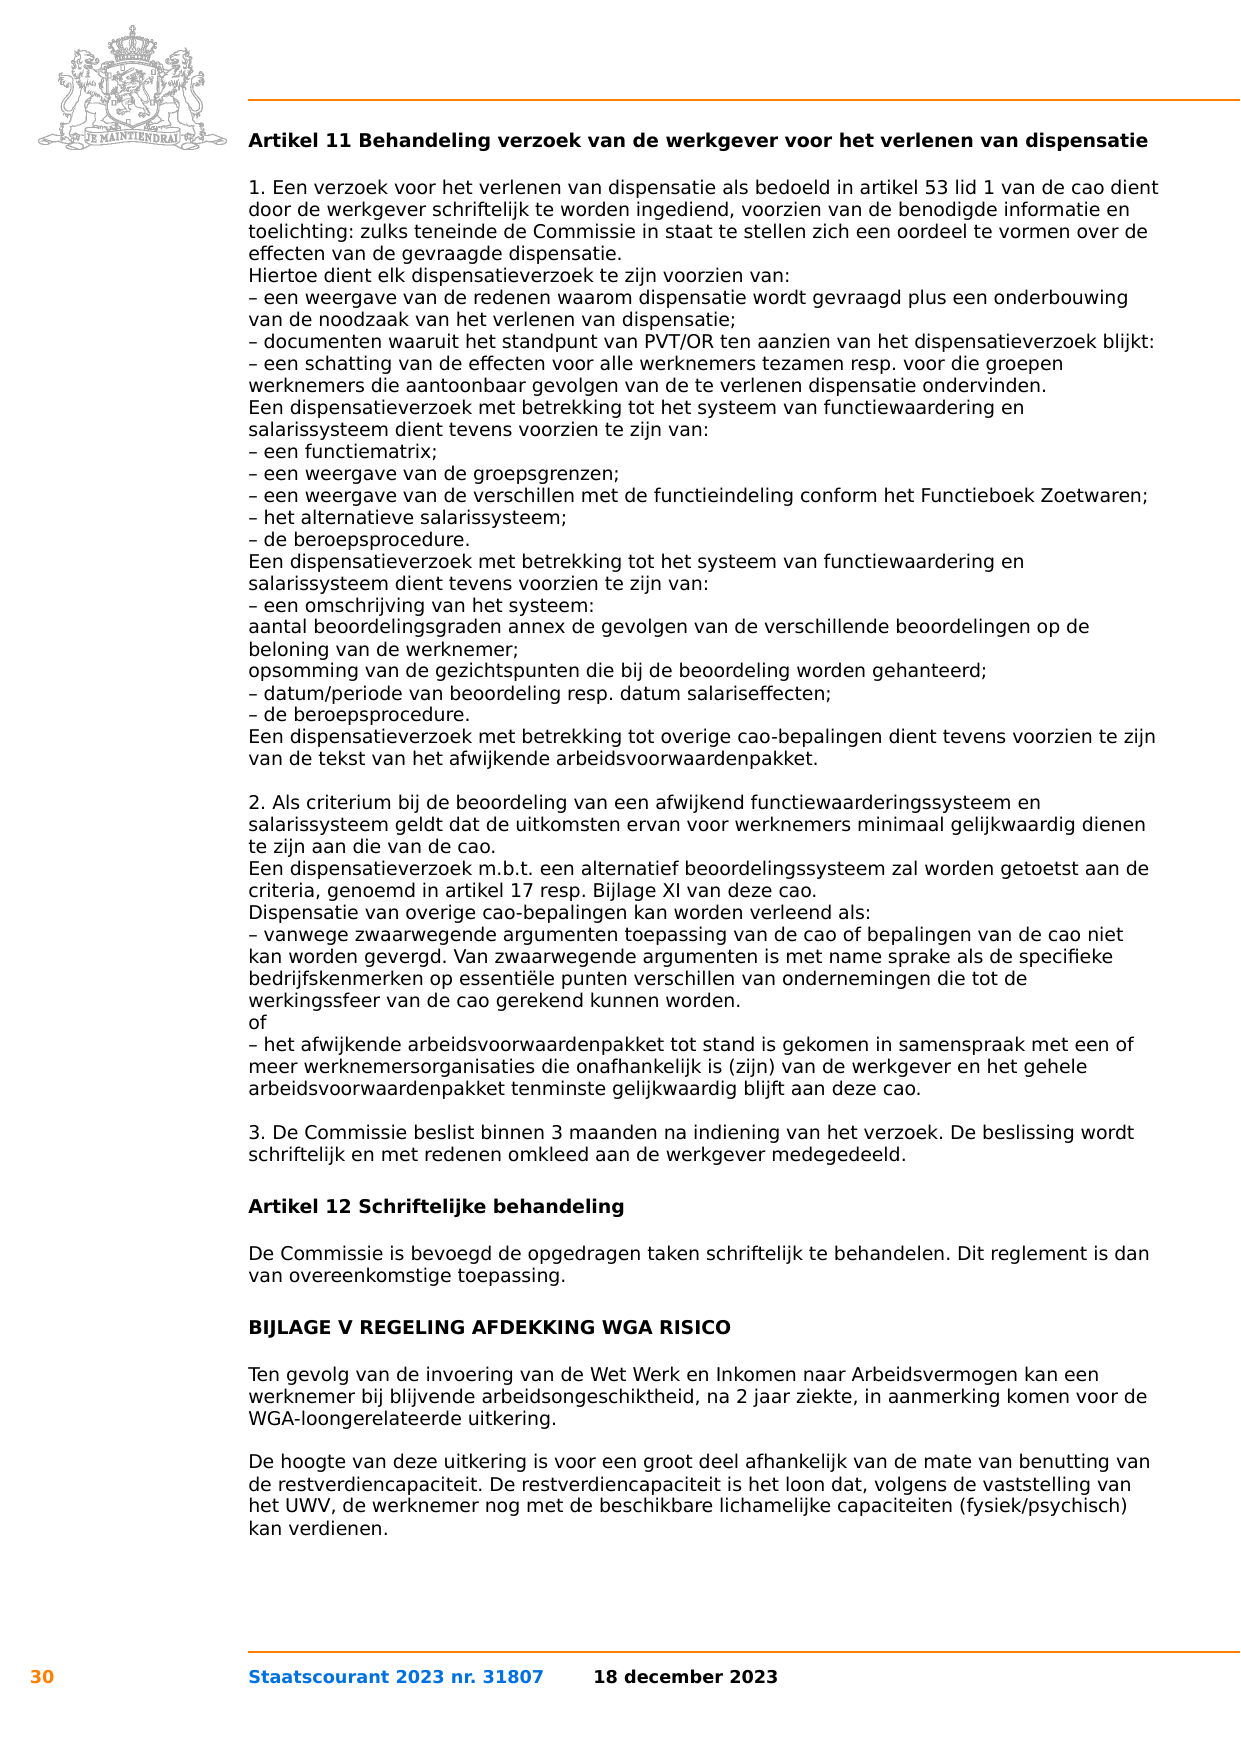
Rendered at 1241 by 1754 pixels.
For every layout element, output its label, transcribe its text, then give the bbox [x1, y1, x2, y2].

text – een omschrijving van het systeem: [248, 594, 1163, 616]
text – datum/periode van beoordeling resp. datum salariseffecten; [248, 682, 1163, 704]
text 1. Een verzoek voor het verlenen van dispensatie als bedoeld in artikel 53 lid 1 van de cao dient door de werkgever schriftelijk te worden ingediend, voorzien van de benodigde informatie en toelichting: zulks teneinde de Commissie in staat te stellen zich een oordeel te vormen over de effecten van de gevraagde dispensatie. [248, 177, 1163, 265]
text – de beroepsprocedure. [248, 528, 1163, 551]
text Een dispensatieverzoek met betrekking tot overige cao-bepalingen dient tevens voorzien te zijn van de tekst van het afwijkende arbeidsvoorwaardenpakket. [248, 726, 1163, 770]
text – een weergave van de groepsgrenzen; [248, 463, 1163, 484]
text 3. De Commissie beslist binnen 3 maanden na indiening van het verzoek. De beslissing wordt schriftelijk en met redenen omkleed aan de werkgever medegedeeld. [248, 1122, 1163, 1166]
text Dispensatie van overige cao-bepalingen kan worden verleend als: [248, 902, 1163, 924]
text of [248, 1012, 1163, 1034]
text De Commissie is bevoegd de opgedragen taken schriftelijk te behandelen. Dit reglement is dan van overeenkomstige toepassing. [248, 1243, 1163, 1287]
text Ten gevolg van de invoering van de Wet Werk en Inkomen naar Arbeidsvermogen kan een werknemer bij blijvende arbeidsongeschiktheid, na 2 jaar ziekte, in aanmerking komen voor de WGA-loongerelateerde uitkering. [248, 1364, 1163, 1429]
text – de beroepsprocedure. [248, 704, 1163, 726]
text – een weergave van de redenen waarom dispensatie wordt gevraagd plus een onderbouwing van de noodzaak van het verlenen van dispensatie; [248, 287, 1163, 331]
text 2. Als criterium bij de beoordeling van een afwijkend functiewaarderingssysteem en salarissysteem geldt dat de uitkomsten ervan voor werknemers minimaal gelijkwaardig dienen te zijn aan die van de cao. [248, 792, 1163, 858]
picture [38, 25, 227, 150]
subtitle Artikel 12 Schriftelijke behandeling [248, 1196, 1163, 1218]
text – een functiematrix; [248, 441, 1163, 463]
text Een dispensatieverzoek met betrekking tot het systeem van functiewaardering en salarissysteem dient tevens voorzien te zijn van: [248, 397, 1163, 441]
text opsomming van de gezichtspunten die bij de beoordeling worden gehanteerd; [248, 660, 1163, 682]
text – een weergave van de verschillen met de functieindeling conform het Functieboek Zoetwaren; [248, 484, 1163, 507]
text – een schatting van de effecten voor alle werknemers tezamen resp. voor die groepen werknemers die aantoonbaar gevolgen van de te verlenen dispensatie ondervinden. [248, 353, 1163, 397]
text Een dispensatieverzoek met betrekking tot het systeem van functiewaardering en salarissysteem dient tevens voorzien te zijn van: [248, 551, 1163, 594]
subtitle Artikel 11 Behandeling verzoek van de werkgever voor het verlenen van dispensatie [248, 130, 1163, 152]
text De hoogte van deze uitkering is voor een groot deel afhankelijk van de mate van benutting van de restverdiencapaciteit. De restverdiencapaciteit is het loon dat, volgens de vaststelling van het UWV, de werknemer nog met de beschikbare lichamelijke capaciteiten (fysiek/psychisch) kan verdienen. [248, 1451, 1163, 1539]
text – het afwijkende arbeidsvoorwaardenpakket tot stand is gekomen in samenspraak met een of meer werknemersorganisaties die onafhankelijk is (zijn) van de werkgever en het gehele arbeidsvoorwaardenpakket tenminste gelijkwaardig blijft aan deze cao. [248, 1034, 1163, 1100]
text Een dispensatieverzoek m.b.t. een alternatief beoordelingssysteem zal worden getoetst aan de criteria, genoemd in artikel 17 resp. Bijlage XI van deze cao. [248, 858, 1163, 902]
text aantal beoordelingsgraden annex de gevolgen van de verschillende beoordelingen op de beloning van de werknemer; [248, 616, 1163, 660]
text – vanwege zwaarwegende argumenten toepassing van de cao of bepalingen van de cao niet kan worden gevergd. Van zwaarwegende argumenten is met name sprake als de specifieke bedrijfskenmerken op essentiële punten verschillen van ondernemingen die tot de werkingssfeer van de cao gerekend kunnen worden. [248, 924, 1163, 1012]
text Hiertoe dient elk dispensatieverzoek te zijn voorzien van: [248, 265, 1163, 287]
text – het alternatieve salarissysteem; [248, 507, 1163, 528]
text – documenten waaruit het standpunt van PVT/OR ten aanzien van het dispensatieverzoek blijkt: [248, 331, 1163, 353]
subtitle BIJLAGE V REGELING AFDEKKING WGA RISICO [248, 1317, 1163, 1339]
